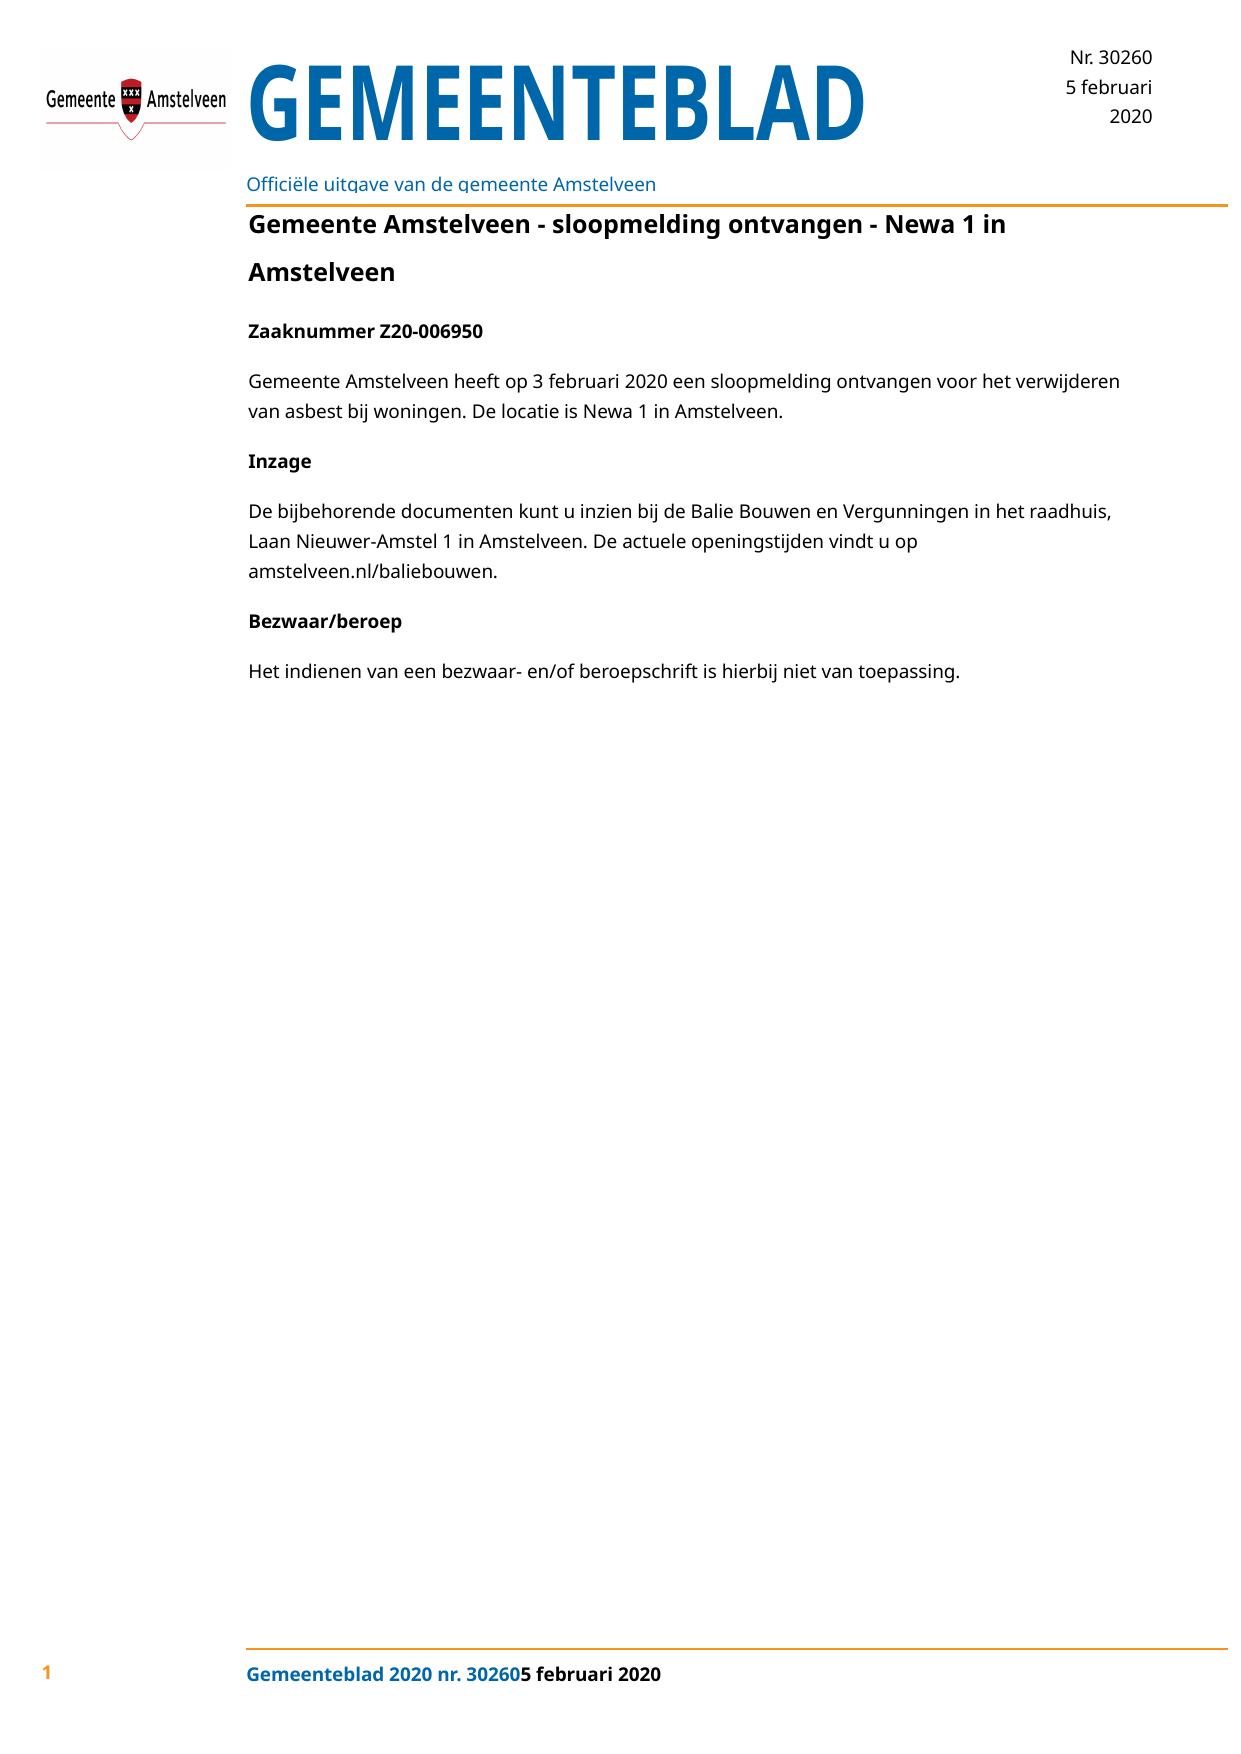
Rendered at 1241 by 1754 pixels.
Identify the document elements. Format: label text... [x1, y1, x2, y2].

picture [41, 47, 231, 172]
text Bezwaar/beroep [248, 608, 1152, 634]
text Zaaknummer Z20-006950 [248, 318, 1152, 344]
text Gemeente Amstelveen heeft op 3 februari 2020 een sloopmelding ontvangen voor het verwijderen van asbest bij woningen. De locatie is Newa 1 in Amstelveen. [248, 368, 1152, 424]
text Inzage [248, 448, 1152, 474]
text Het indienen van een bezwaar- en/of beroepschrift is hierbij niet van toepassing. [248, 659, 1152, 684]
text De bijbehorende documenten kunt u inzien bij de Balie Bouwen en Vergunningen in het raadhuis, Laan Nieuwer-Amstel 1 in Amstelveen. De actuele openingstijden vindt u op amstelveen.nl/baliebouwen. [248, 499, 1152, 584]
text Gemeente Amstelveen - sloopmelding ontvangen - Newa 1 in Amstelveen [248, 207, 1152, 288]
